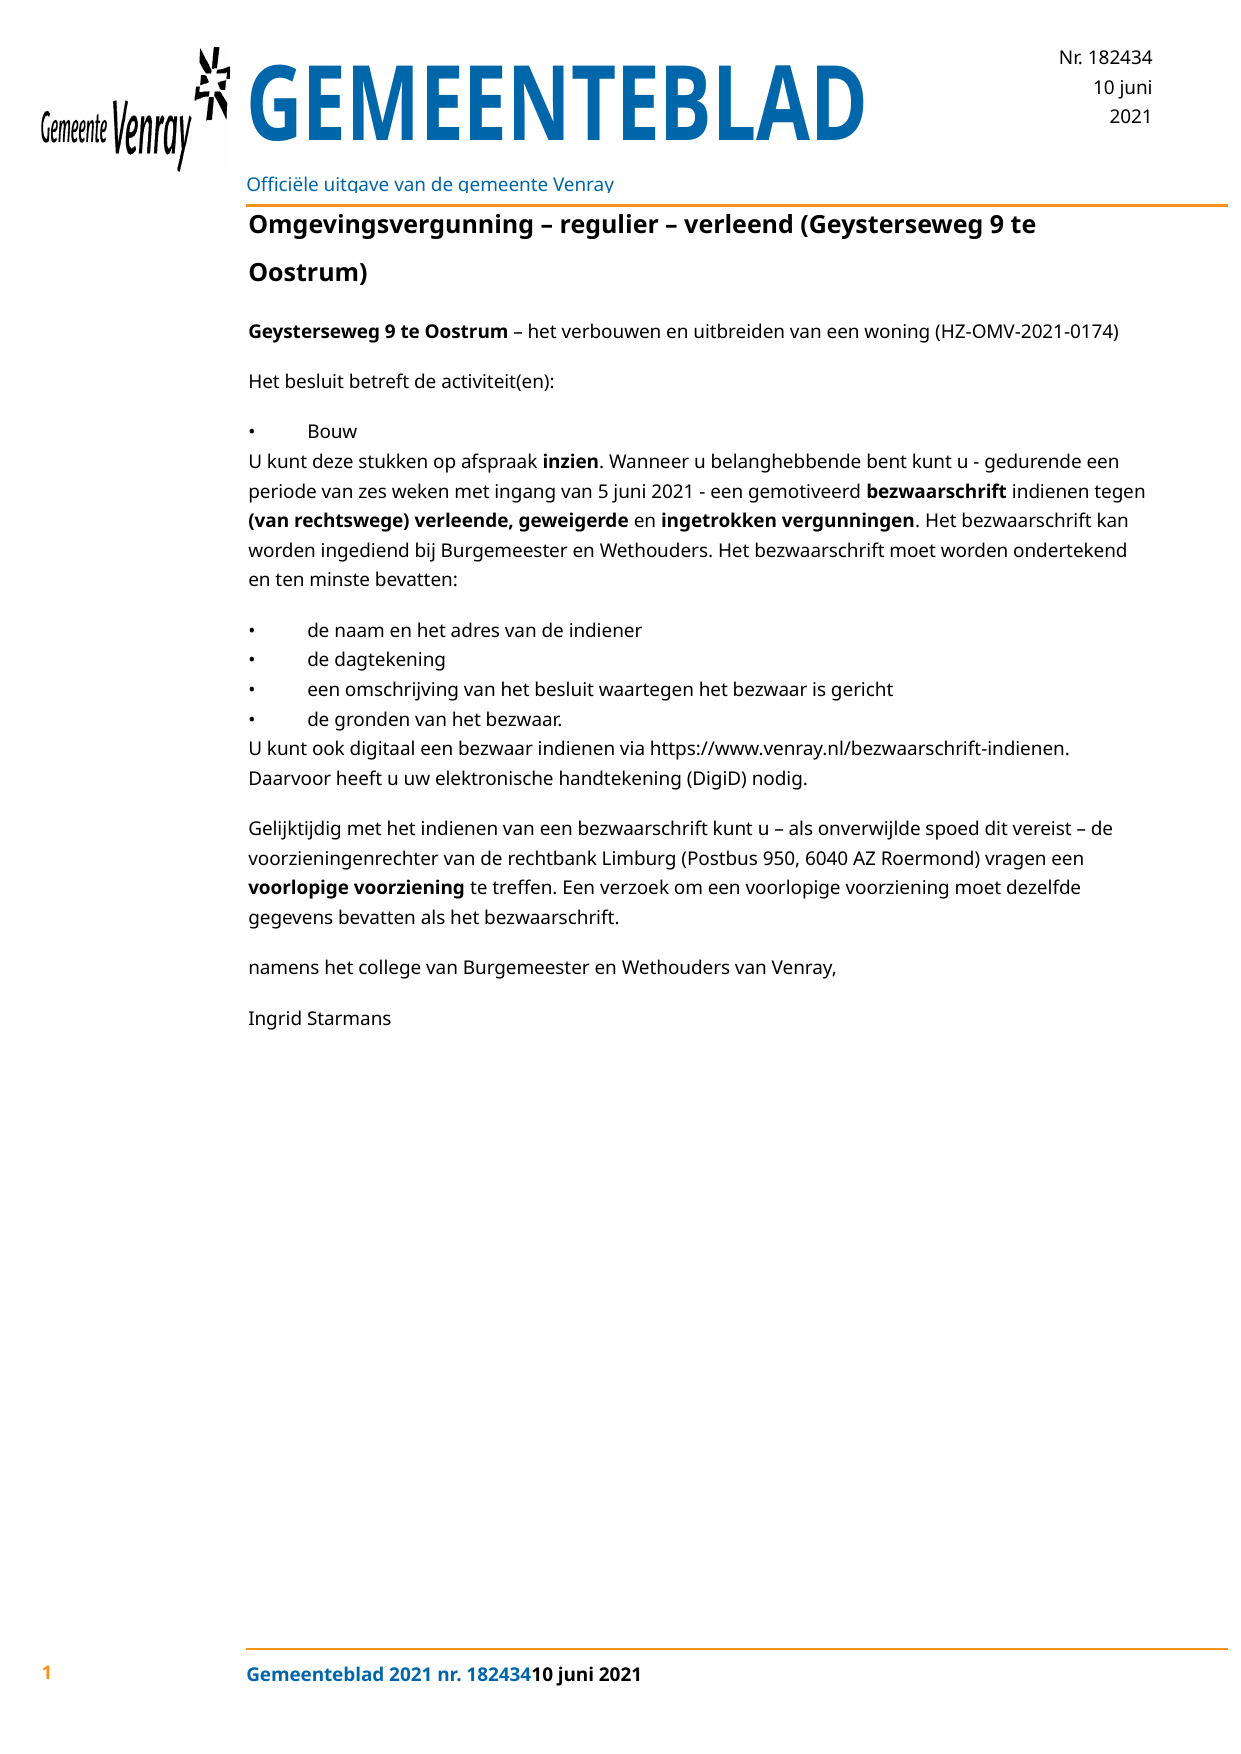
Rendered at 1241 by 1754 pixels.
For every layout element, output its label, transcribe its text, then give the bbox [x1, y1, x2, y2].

text U kunt ook digitaal een bezwaar indienen via https://www.venray.nl/bezwaarschrift-indienen. Daarvoor heeft u uw elektronische handtekening (DigiD) nodig. [248, 735, 1152, 791]
text namens het college van Burgemeester en Wethouders van Venray, [248, 954, 1152, 980]
list de gronden van het bezwaar. [248, 706, 1152, 732]
text Geysterseweg 9 te Oostrum – het verbouwen en uitbreiden van een woning (HZ-OMV-2021-0174) [248, 318, 1152, 344]
text Ingrid Starmans [248, 1005, 1152, 1031]
list de naam en het adres van de indiener [248, 617, 1152, 643]
text Omgevingsvergunning – regulier – verleend (Geysterseweg 9 te Oostrum) [248, 207, 1152, 288]
text Het besluit betreft de activiteit(en): [248, 368, 1152, 394]
picture [41, 47, 231, 172]
text Gelijktijdig met het indienen van een bezwaarschrift kunt u – als onverwijlde spoed dit vereist – de voorzieningenrechter van de rechtbank Limburg (Postbus 950, 6040 AZ Roermond) vragen een voorlopige voorziening te treffen. Een verzoek om een voorlopige voorziening moet dezelfde gegevens bevatten als het bezwaarschrift. [248, 815, 1152, 930]
list de dagtekening [248, 647, 1152, 672]
text U kunt deze stukken op afspraak inzien. Wanneer u belanghebbende bent kunt u - gedurende een periode van zes weken met ingang van 5 juni 2021 - een gemotiveerd bezwaarschrift indienen tegen (van rechtswege) verleende, geweigerde en ingetrokken vergunningen. Het bezwaarschrift kan worden ingediend bij Burgemeester en Wethouders. Het bezwaarschrift moet worden ondertekend en ten minste bevatten: [248, 448, 1152, 592]
list Bouw [248, 419, 1152, 444]
list een omschrijving van het besluit waartegen het bezwaar is gericht [248, 676, 1152, 702]
